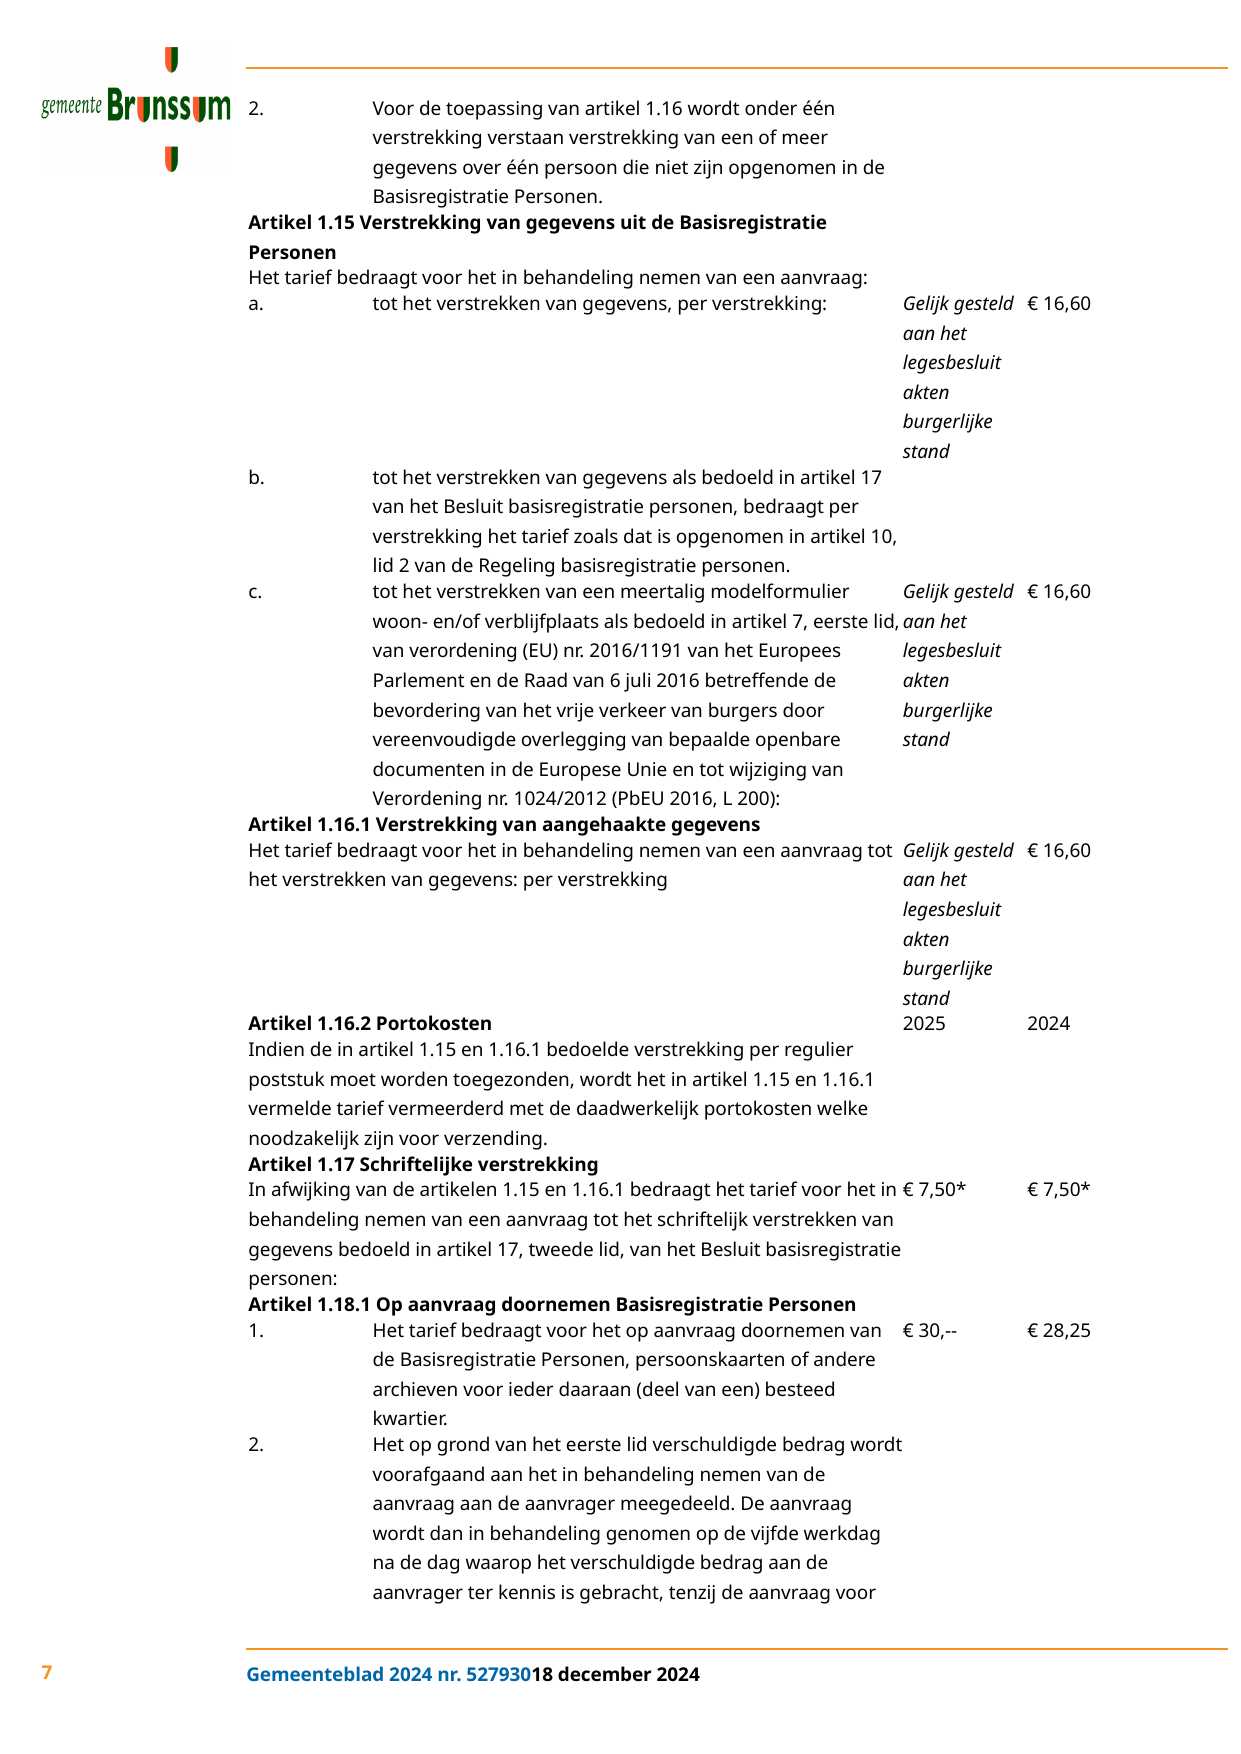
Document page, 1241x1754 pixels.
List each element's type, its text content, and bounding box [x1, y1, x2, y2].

table_cell [1027, 1291, 1152, 1317]
table_cell [1027, 95, 1152, 209]
table_cell € 28,25 [1027, 1317, 1152, 1431]
table_cell € 16,60 [1027, 290, 1152, 464]
table_cell Artikel 1.17 Schriftelijke verstrekking [248, 1151, 903, 1177]
table_cell [1027, 209, 1152, 264]
table_cell [903, 265, 1027, 290]
table_cell Gelijk gesteld aan het legesbesluit akten burgerlijke stand [903, 579, 1027, 811]
table_cell a. [248, 290, 372, 464]
table_cell [903, 95, 1027, 209]
table_cell € 30,-- [903, 1317, 1027, 1431]
table_cell b. [248, 464, 372, 578]
table_cell [1027, 464, 1152, 578]
table_cell 2. [248, 95, 372, 209]
table_cell [903, 1431, 1027, 1605]
table_cell tot het verstrekken van een meertalig modelformulier woon- en/of verblijfplaats als bedoeld in artikel 7, eerste lid, van verordening (EU) nr. 2016/1191 van het Europees Parlement en de Raad van 6 juli 2016 betreffende de bevordering van het vrije verkeer van burgers door vereenvoudigde overlegging van bepaalde openbare documenten in de Europese Unie en tot wijziging van Verordening nr. 1024/2012 (PbEU 2016, L 200): [373, 579, 903, 811]
table_cell € 16,60 [1027, 579, 1152, 811]
table_cell € 7,50* [903, 1177, 1027, 1291]
table_cell 1. [248, 1317, 372, 1431]
table_cell [903, 464, 1027, 578]
table_cell [903, 1036, 1027, 1151]
table_cell Artikel 1.16.1 Verstrekking van aangehaakte gegevens [248, 811, 903, 837]
table_cell Artikel 1.15 Verstrekking van gegevens uit de Basisregistratie Personen [248, 209, 903, 264]
table_cell € 16,60 [1027, 837, 1152, 1011]
table_cell 2. [248, 1431, 372, 1605]
table_cell c. [248, 579, 372, 811]
table_cell 2025 [903, 1011, 1027, 1036]
table_cell Indien de in artikel 1.15 en 1.16.1 bedoelde verstrekking per regulier poststuk moet worden toegezonden, wordt het in artikel 1.15 en 1.16.1 vermelde tarief vermeerderd met de daadwerkelijk portokosten welke noodzakelijk zijn voor verzending. [248, 1036, 903, 1151]
picture [41, 47, 231, 172]
table_cell tot het verstrekken van gegevens, per verstrekking: [373, 290, 903, 464]
table_cell Artikel 1.18.1 Op aanvraag doornemen Basisregistratie Personen [248, 1291, 903, 1317]
table_cell [903, 1291, 1027, 1317]
table_cell Voor de toepassing van artikel 1.16 wordt onder één verstrekking verstaan verstrekking van een of meer gegevens over één persoon die niet zijn opgenomen in de Basisregistratie Personen. [373, 95, 903, 209]
table_cell [903, 209, 1027, 264]
table_cell [903, 1151, 1027, 1177]
table_cell In afwijking van de artikelen 1.15 en 1.16.1 bedraagt het tarief voor het in behandeling nemen van een aanvraag tot het schriftelijk verstrekken van gegevens bedoeld in artikel 17, tweede lid, van het Besluit basisregistratie personen: [248, 1177, 903, 1291]
table_cell [1027, 811, 1152, 837]
table_cell [1027, 1036, 1152, 1151]
table_cell Het tarief bedraagt voor het in behandeling nemen van een aanvraag tot het verstrekken van gegevens: per verstrekking [248, 837, 903, 1011]
table_cell tot het verstrekken van gegevens als bedoeld in artikel 17 van het Besluit basisregistratie personen, bedraagt per verstrekking het tarief zoals dat is opgenomen in artikel 10, lid 2 van de Regeling basisregistratie personen. [373, 464, 903, 578]
table_cell Gelijk gesteld aan het legesbesluit akten burgerlijke stand [903, 837, 1027, 1011]
table_cell [1027, 1151, 1152, 1177]
table_cell 2024 [1027, 1011, 1152, 1036]
table_cell € 7,50* [1027, 1177, 1152, 1291]
table_cell Artikel 1.16.2 Portokosten [248, 1011, 903, 1036]
table_cell [1027, 265, 1152, 290]
table_cell Het tarief bedraagt voor het in behandeling nemen van een aanvraag: [248, 265, 903, 290]
table_cell Het op grond van het eerste lid verschuldigde bedrag wordt voorafgaand aan het in behandeling nemen van de aanvraag aan de aanvrager meegedeeld. De aanvraag wordt dan in behandeling genomen op de vijfde werkdag na de dag waarop het verschuldigde bedrag aan de aanvrager ter kennis is gebracht, tenzij de aanvraag voor [373, 1431, 903, 1605]
table_cell Gelijk gesteld aan het legesbesluit akten burgerlijke stand [903, 290, 1027, 464]
table_cell [1027, 1431, 1152, 1605]
table_cell [903, 811, 1027, 837]
table_cell Het tarief bedraagt voor het op aanvraag doornemen van de Basisregistratie Personen, persoonskaarten of andere archieven voor ieder daaraan (deel van een) besteed kwartier. [373, 1317, 903, 1431]
